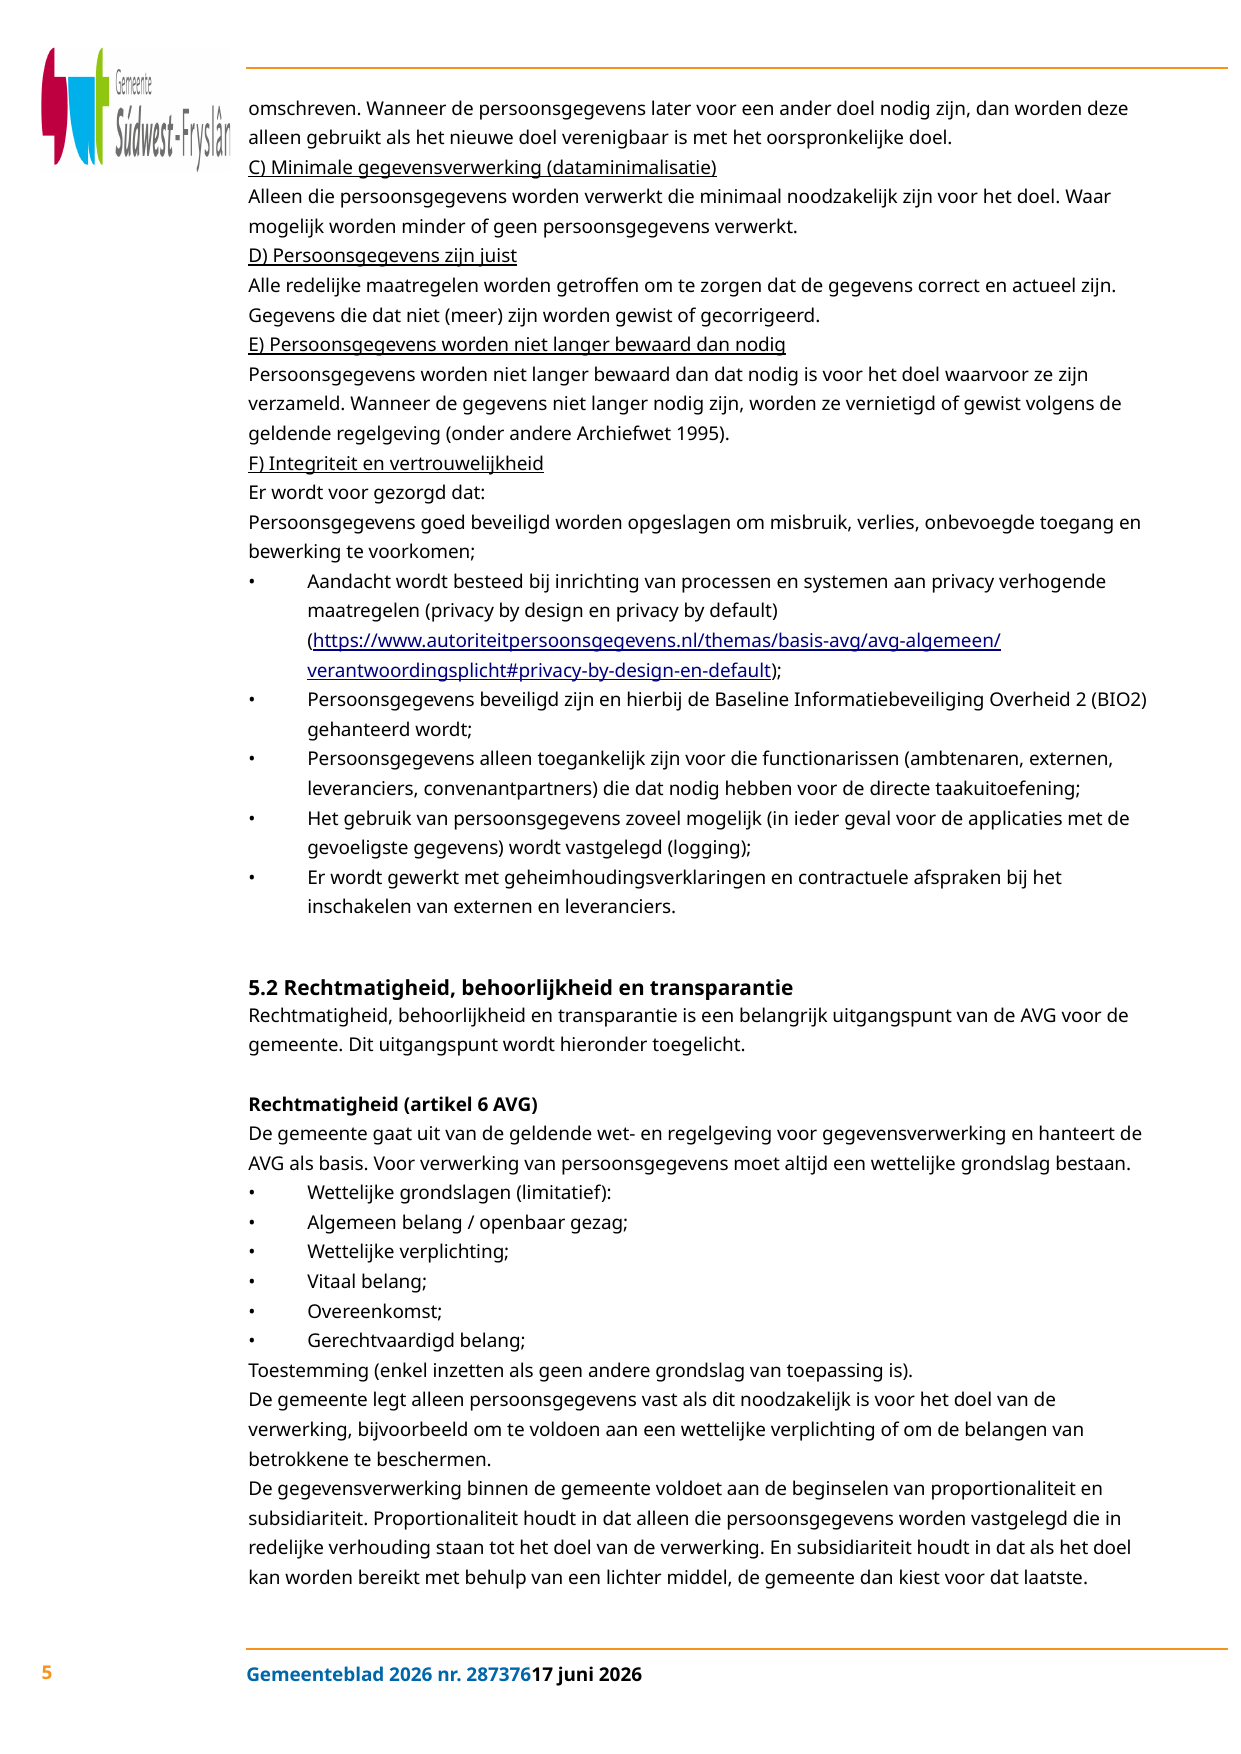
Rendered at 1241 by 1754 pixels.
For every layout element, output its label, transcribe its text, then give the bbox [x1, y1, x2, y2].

list Persoonsgegevens beveiligd zijn en hierbij de Baseline Informatiebeveiliging Overheid 2 (BIO2) gehanteerd wordt; [248, 686, 1152, 742]
text Alleen die persoonsgegevens worden verwerkt die minimaal noodzakelijk zijn voor het doel. Waar mogelijk worden minder of geen persoonsgegevens verwerkt. [248, 183, 1152, 239]
list Het gebruik van persoonsgegevens zoveel mogelijk (in ieder geval voor de applicaties met de gevoeligste gegevens) wordt vastgelegd (logging); [248, 805, 1152, 860]
list Wettelijke verplichting; [248, 1239, 1152, 1264]
text omschreven. Wanneer de persoonsgegevens later voor een ander doel nodig zijn, dan worden deze alleen gebruikt als het nieuwe doel verenigbaar is met het oorspronkelijke doel. [248, 95, 1152, 150]
list Persoonsgegevens alleen toegankelijk zijn voor die functionarissen (ambtenaren, externen, leveranciers, convenantpartners) die dat nodig hebben voor de directe taakuitoefening; [248, 746, 1152, 801]
text E) Persoonsgegevens worden niet langer bewaard dan nodig [248, 331, 1152, 357]
text Rechtmatigheid, behoorlijkheid en transparantie is een belangrijk uitgangspunt van de AVG voor de gemeente. Dit uitgangspunt wordt hieronder toegelicht. [248, 1002, 1152, 1057]
text C) Minimale gegevensverwerking (dataminimalisatie) [248, 154, 1152, 180]
picture [41, 47, 231, 172]
list Gerechtvaardigd belang; [248, 1327, 1152, 1353]
list Wettelijke grondslagen (limitatief): [248, 1179, 1152, 1205]
list Vitaal belang; [248, 1268, 1152, 1294]
text De gemeente gaat uit van de geldende wet- en regelgeving voor gegevensverwerking en hanteert de AVG als basis. Voor verwerking van persoonsgegevens moet altijd een wettelijke grondslag bestaan. [248, 1120, 1152, 1176]
list Algemeen belang / openbaar gezag; [248, 1209, 1152, 1235]
text De gegevensverwerking binnen de gemeente voldoet aan de beginselen van proportionaliteit en subsidiariteit. Proportionaliteit houdt in dat alleen die persoonsgegevens worden vastgelegd die in redelijke verhouding staan tot het doel van de verwerking. En subsidiariteit houdt in dat als het doel kan worden bereikt met behulp van een lichter middel, de gemeente dan kiest voor dat laatste. [248, 1475, 1152, 1590]
text De gemeente legt alleen persoonsgegevens vast als dit noodzakelijk is voor het doel van de verwerking, bijvoorbeeld om te voldoen aan een wettelijke verplichting of om de belangen van betrokkene te beschermen. [248, 1387, 1152, 1471]
text Persoonsgegevens worden niet langer bewaard dan dat nodig is voor het doel waarvoor ze zijn verzameld. Wanneer de gegevens niet langer nodig zijn, worden ze vernietigd of gewist volgens de geldende regelgeving (onder andere Archiefwet 1995). [248, 361, 1152, 446]
text F) Integriteit en vertrouwelijkheid [248, 450, 1152, 476]
list Aandacht wordt besteed bij inrichting van processen en systemen aan privacy verhogende maatregelen (privacy by design en privacy by default) (https://www.autoriteitpersoonsgegevens.nl/themas/basis-avg/avg-algemeen/verantwoordingsplicht#privacy-by-design-en-default); [248, 568, 1152, 683]
text Persoonsgegevens goed beveiligd worden opgeslagen om misbruik, verlies, onbevoegde toegang en bewerking te voorkomen; [248, 509, 1152, 564]
text D) Persoonsgegevens zijn juist [248, 243, 1152, 268]
list Overeenkomst; [248, 1298, 1152, 1323]
text 5.2 Rechtmatigheid, behoorlijkheid en transparantie [248, 973, 1152, 1002]
text Er wordt voor gezorgd dat: [248, 479, 1152, 505]
list Er wordt gewerkt met geheimhoudingsverklaringen en contractuele afspraken bij het inschakelen van externen en leveranciers. [248, 864, 1152, 919]
text Toestemming (enkel inzetten als geen andere grondslag van toepassing is). [248, 1357, 1152, 1383]
text Alle redelijke maatregelen worden getroffen om te zorgen dat de gegevens correct en actueel zijn. Gegevens die dat niet (meer) zijn worden gewist of gecorrigeerd. [248, 272, 1152, 328]
text Rechtmatigheid (artikel 6 AVG) [248, 1091, 1152, 1116]
